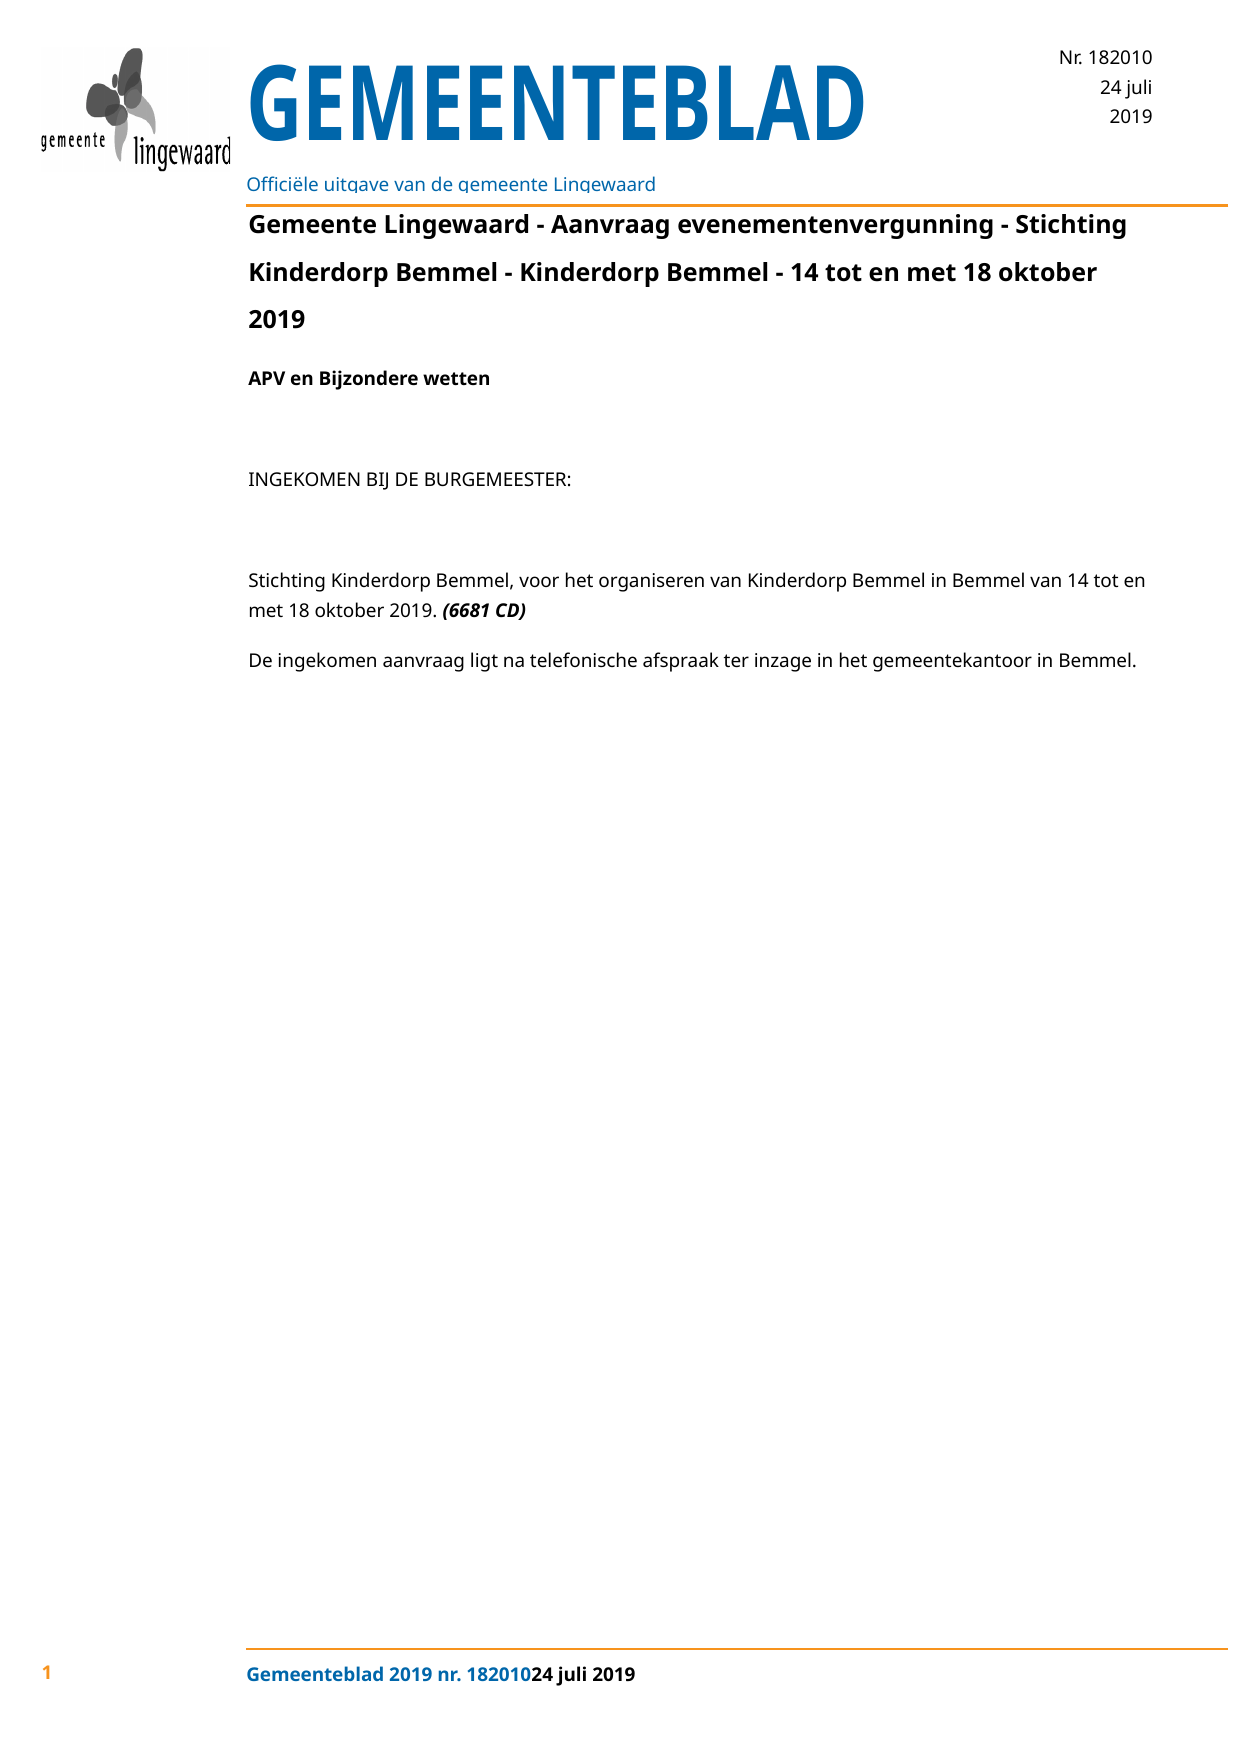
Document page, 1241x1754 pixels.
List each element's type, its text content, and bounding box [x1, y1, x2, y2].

text Gemeente Lingewaard - Aanvraag evenementenvergunning - Stichting Kinderdorp Bemmel - Kinderdorp Bemmel - 14 tot en met 18 oktober 2019 [248, 207, 1152, 336]
text Stichting Kinderdorp Bemmel, voor het organiseren van Kinderdorp Bemmel in Bemmel van 14 tot en met 18 oktober 2019. (6681 CD) [248, 567, 1152, 622]
text INGEKOMEN BIJ DE BURGEMEESTER: [248, 466, 1152, 492]
picture [41, 47, 231, 172]
text De ingekomen aanvraag ligt na telefonische afspraak ter inzage in het gemeentekantoor in Bemmel. [248, 647, 1152, 673]
text APV en Bijzondere wetten [248, 366, 1152, 391]
